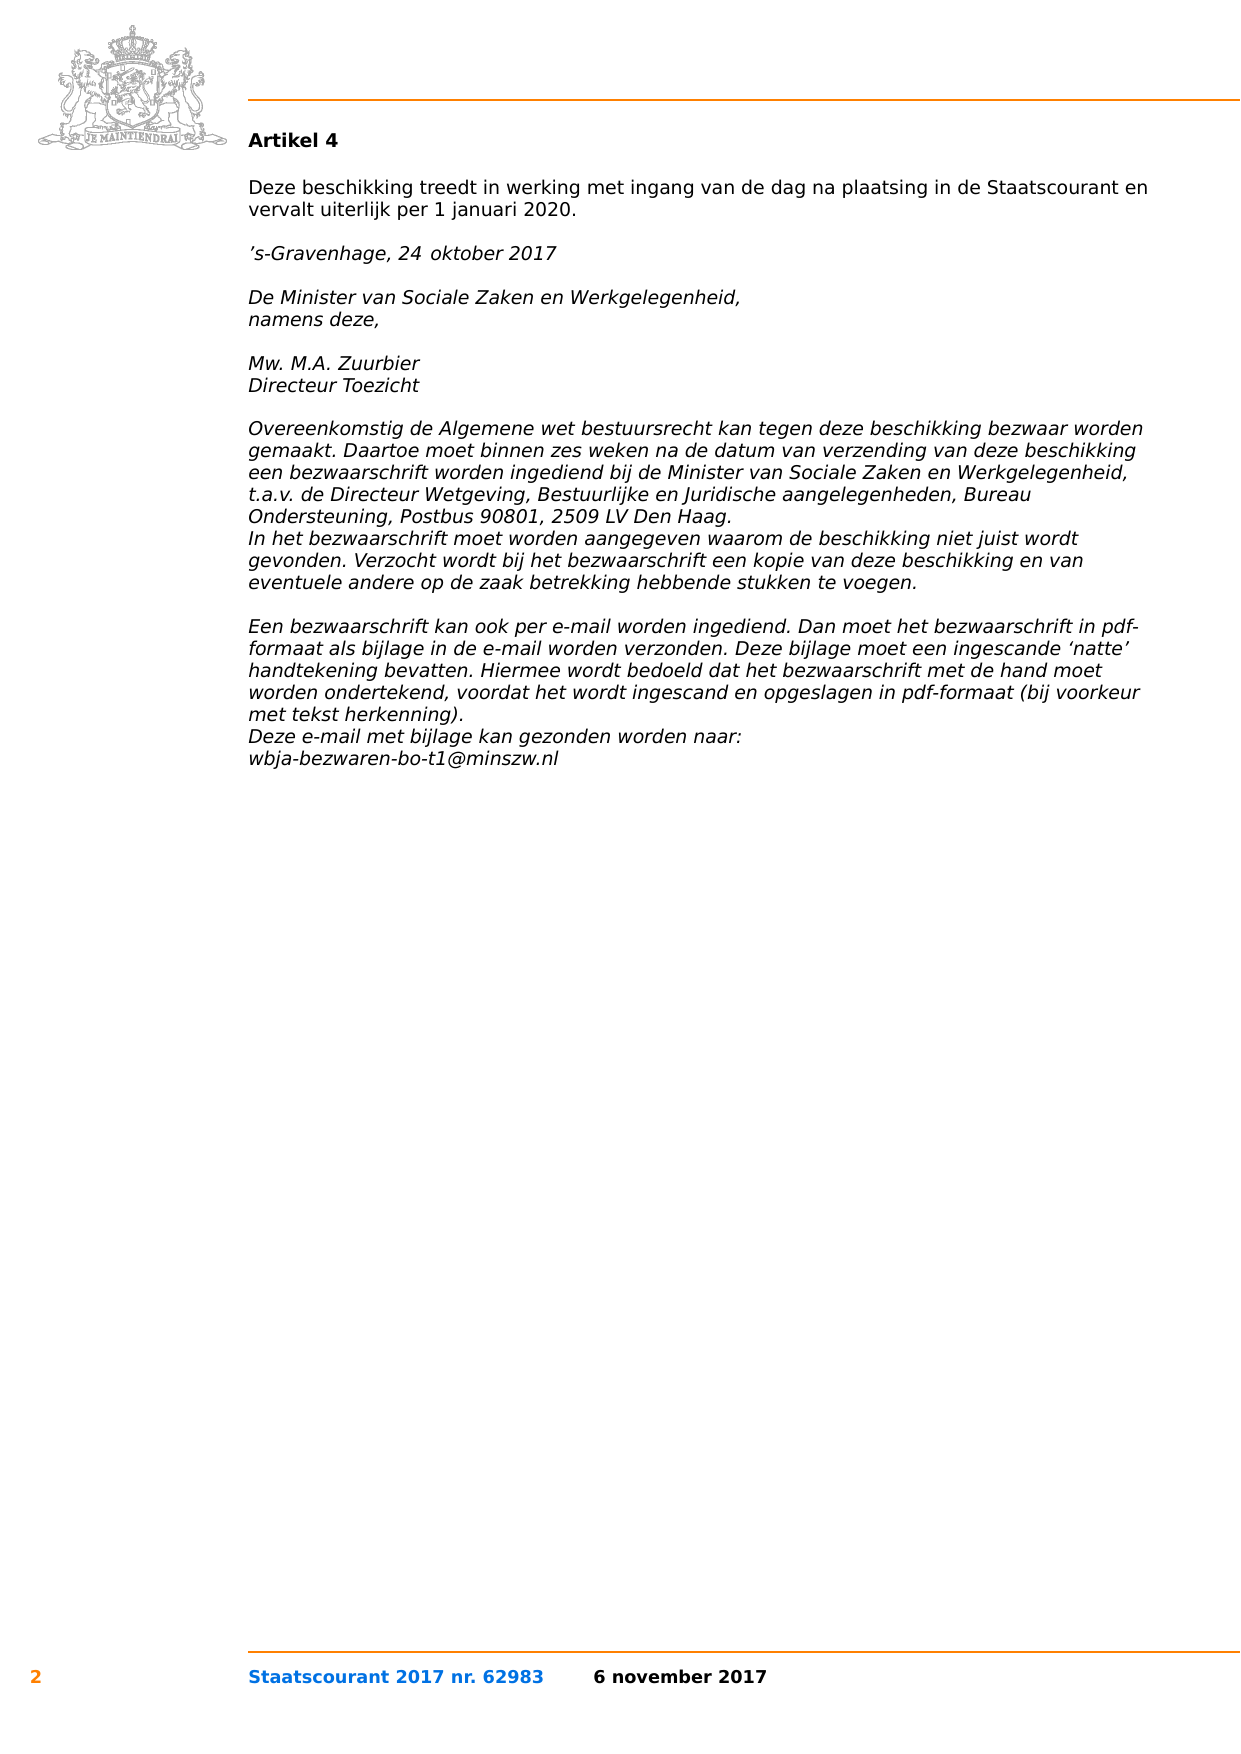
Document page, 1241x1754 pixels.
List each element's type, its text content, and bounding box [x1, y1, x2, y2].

text Overeenkomstig de Algemene wet bestuursrecht kan tegen deze beschikking bezwaar worden gemaakt. Daartoe moet binnen zes weken na de datum van verzending van deze beschikking een bezwaarschrift worden ingediend bij de Minister van Sociale Zaken en Werkgelegenheid, t.a.v. de Directeur Wetgeving, Bestuurlijke en Juridische aangelegenheden, Bureau Ondersteuning, Postbus 90801, 2509 LV Den Haag. [248, 418, 1163, 528]
picture [38, 25, 227, 150]
text Deze e-mail met bijlage kan gezonden worden naar: [248, 726, 1163, 748]
text ’s-Gravenhage, 24 oktober 2017 [248, 243, 1163, 265]
text wbja-bezwaren-bo-t1@minszw.nl [248, 748, 1163, 770]
text Een bezwaarschrift kan ook per e-mail worden ingediend. Dan moet het bezwaarschrift in pdf-formaat als bijlage in de e-mail worden verzonden. Deze bijlage moet een ingescande ‘natte’ handtekening bevatten. Hiermee wordt bedoeld dat het bezwaarschrift met de hand moet worden ondertekend, voordat het wordt ingescand en opgeslagen in pdf-formaat (bij voorkeur met tekst herkenning). [248, 616, 1163, 726]
subtitle Artikel 4 [248, 130, 1163, 152]
text De Minister van Sociale Zaken en Werkgelegenheid, namens deze, Mw. M.A. Zuurbier Directeur Toezicht [248, 287, 1163, 396]
text In het bezwaarschrift moet worden aangegeven waarom de beschikking niet juist wordt gevonden. Verzocht wordt bij het bezwaarschrift een kopie van deze beschikking en van eventuele andere op de zaak betrekking hebbende stukken te voegen. [248, 528, 1163, 594]
text Deze beschikking treedt in werking met ingang van de dag na plaatsing in de Staatscourant en vervalt uiterlijk per 1 januari 2020. [248, 177, 1163, 221]
